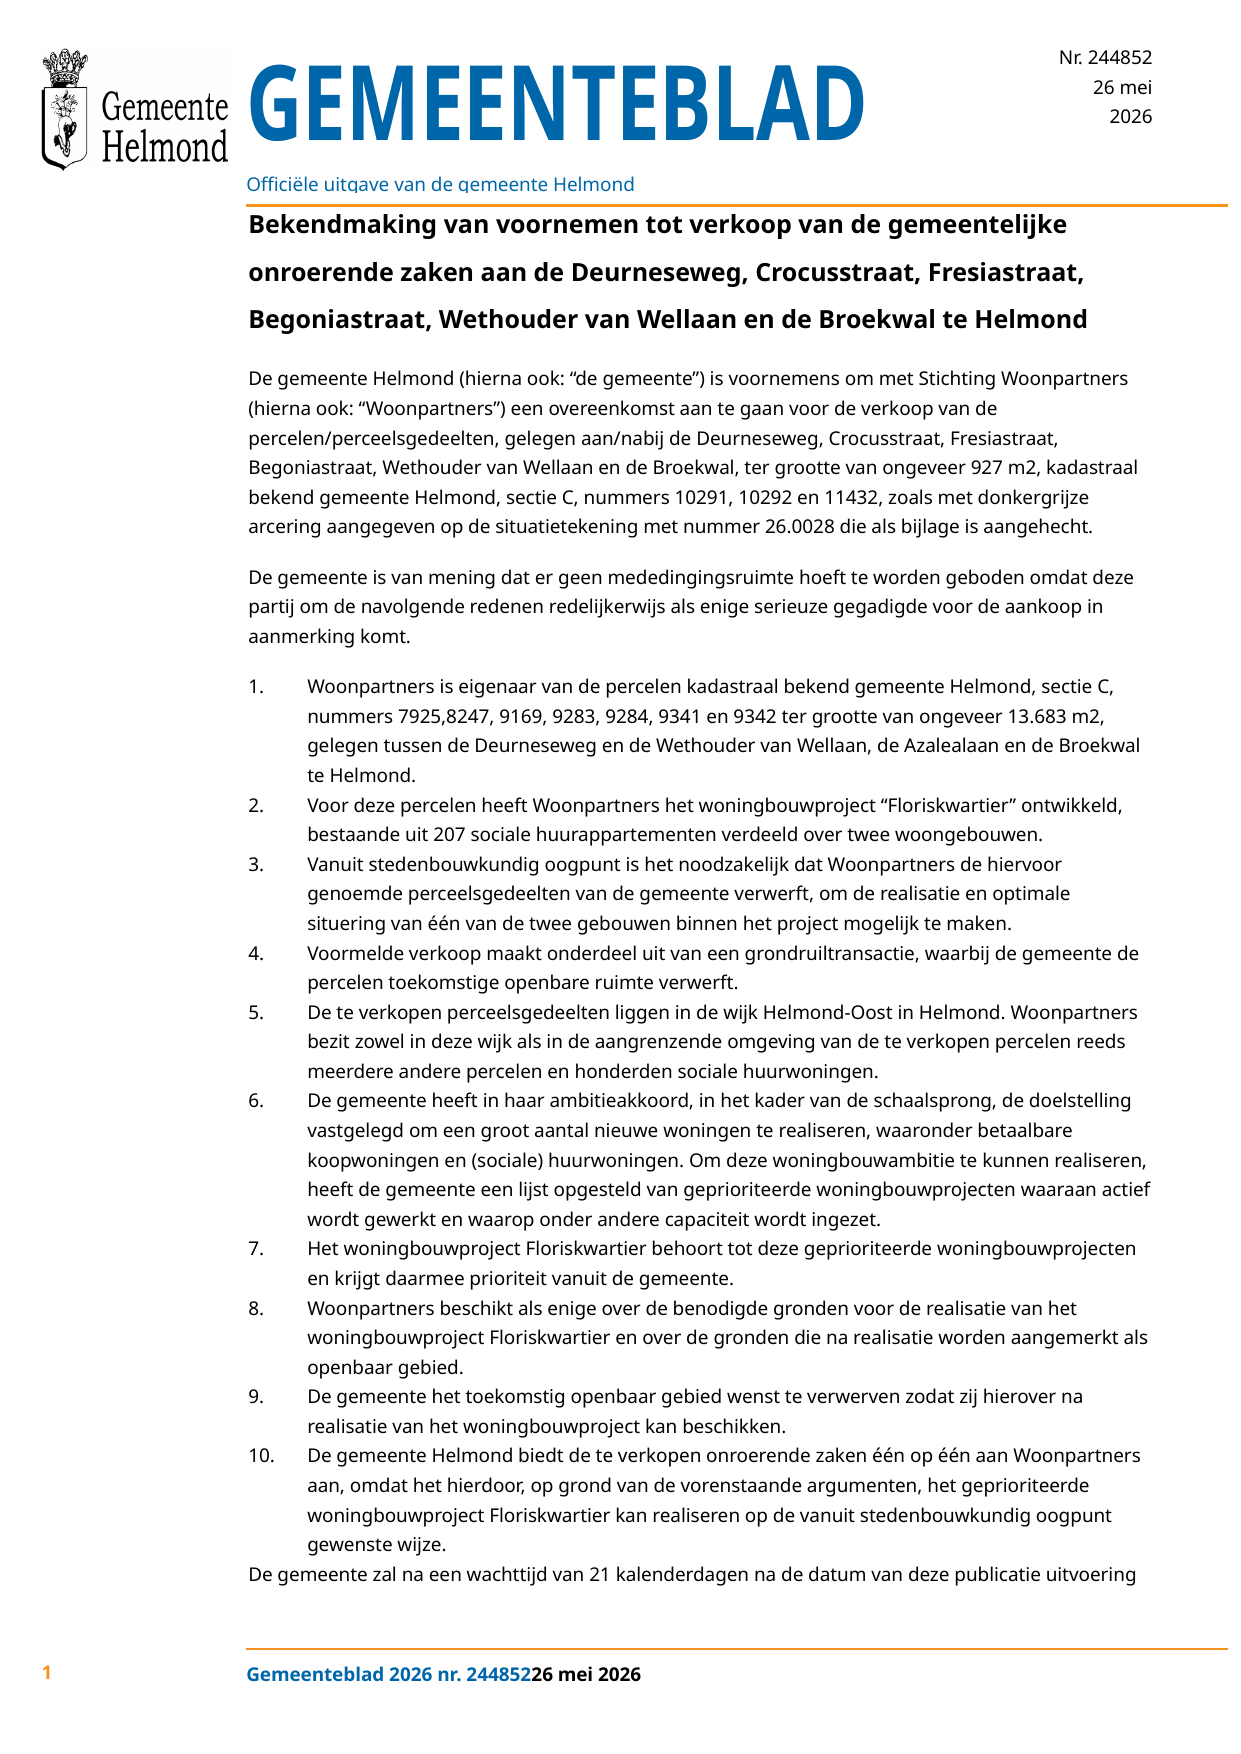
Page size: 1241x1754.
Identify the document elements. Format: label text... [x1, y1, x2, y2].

list Woonpartners is eigenaar van de percelen kadastraal bekend gemeente Helmond, sectie C, nummers 7925,8247, 9169, 9283, 9284, 9341 en 9342 ter grootte van ongeveer 13.683 m2, gelegen tussen de Deurneseweg en de Wethouder van Wellaan, de Azalealaan en de Broekwal te Helmond. [248, 673, 1152, 788]
list Vanuit stedenbouwkundig oogpunt is het noodzakelijk dat Woonpartners de hiervoor genoemde perceelsgedeelten van de gemeente verwerft, om de realisatie en optimale situering van één van de twee gebouwen binnen het project mogelijk te maken. [248, 851, 1152, 936]
text De gemeente Helmond (hierna ook: “de gemeente”) is voornemens om met Stichting Woonpartners (hierna ook: “Woonpartners”) een overeenkomst aan te gaan voor de verkoop van de percelen/perceelsgedeelten, gelegen aan/nabij de Deurneseweg, Crocusstraat, Fresiastraat, Begoniastraat, Wethouder van Wellaan en de Broekwal, ter grootte van ongeveer 927 m2, kadastraal bekend gemeente Helmond, sectie C, nummers 10291, 10292 en 11432, zoals met donkergrijze arcering aangegeven op de situatietekening met nummer 26.0028 die als bijlage is aangehecht. [248, 366, 1152, 539]
list De gemeente het toekomstig openbaar gebied wenst te verwerven zodat zij hierover na realisatie van het woningbouwproject kan beschikken. [248, 1383, 1152, 1439]
list Woonpartners beschikt als enige over de benodigde gronden voor de realisatie van het woningbouwproject Floriskwartier en over de gronden die na realisatie worden aangemerkt als openbaar gebied. [248, 1295, 1152, 1379]
text Bekendmaking van voornemen tot verkoop van de gemeentelijke onroerende zaken aan de Deurneseweg, Crocusstraat, Fresiastraat, Begoniastraat, Wethouder van Wellaan en de Broekwal te Helmond [248, 207, 1152, 336]
list De gemeente Helmond biedt de te verkopen onroerende zaken één op één aan Woonpartners aan, omdat het hierdoor, op grond van de vorenstaande argumenten, het geprioriteerde woningbouwproject Floriskwartier kan realiseren op de vanuit stedenbouwkundig oogpunt gewenste wijze. [248, 1443, 1152, 1557]
picture [41, 47, 231, 172]
list Voormelde verkoop maakt onderdeel uit van een grondruiltransactie, waarbij de gemeente de percelen toekomstige openbare ruimte verwerft. [248, 940, 1152, 995]
text De gemeente is van mening dat er geen mededingingsruimte hoeft te worden geboden omdat deze partij om de navolgende redenen redelijkerwijs als enige serieuze gegadigde voor de aankoop in aanmerking komt. [248, 564, 1152, 649]
list Voor deze percelen heeft Woonpartners het woningbouwproject “Floriskwartier” ontwikkeld, bestaande uit 207 sociale huurappartementen verdeeld over twee woongebouwen. [248, 792, 1152, 847]
list De gemeente heeft in haar ambitieakkoord, in het kader van de schaalsprong, de doelstelling vastgelegd om een groot aantal nieuwe woningen te realiseren, waaronder betaalbare koopwoningen en (sociale) huurwoningen. Om deze woningbouwambitie te kunnen realiseren, heeft de gemeente een lijst opgesteld van geprioriteerde woningbouwprojecten waaraan actief wordt gewerkt en waarop onder andere capaciteit wordt ingezet. [248, 1088, 1152, 1232]
list Het woningbouwproject Floriskwartier behoort tot deze geprioriteerde woningbouwprojecten en krijgt daarmee prioriteit vanuit de gemeente. [248, 1236, 1152, 1291]
list De te verkopen perceelsgedeelten liggen in de wijk Helmond-Oost in Helmond. Woonpartners bezit zowel in deze wijk als in de aangrenzende omgeving van de te verkopen percelen reeds meerdere andere percelen en honderden sociale huurwoningen. [248, 999, 1152, 1084]
text De gemeente zal na een wachttijd van 21 kalenderdagen na de datum van deze publicatie uitvoering [248, 1561, 1152, 1587]
